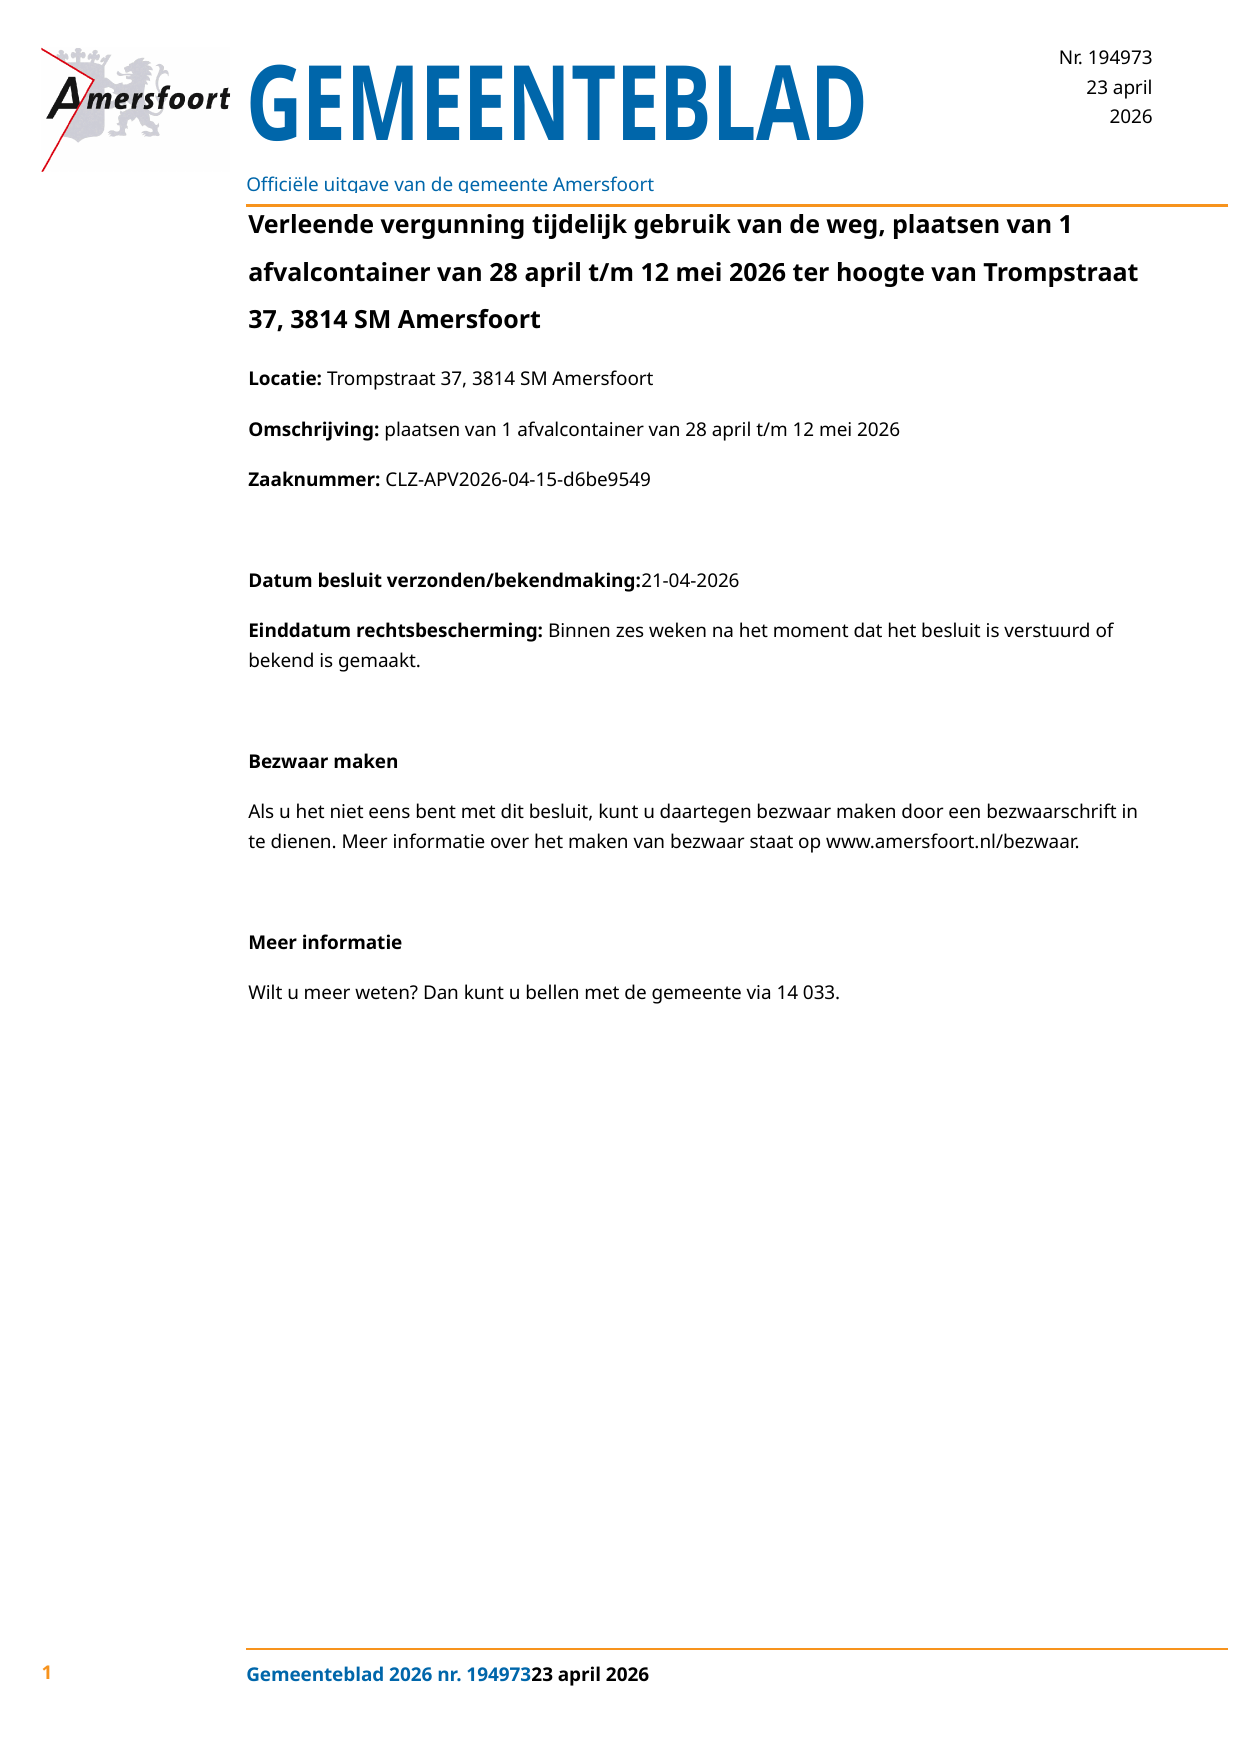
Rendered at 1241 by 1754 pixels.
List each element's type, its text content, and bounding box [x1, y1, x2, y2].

text Bezwaar maken [248, 748, 1152, 774]
text Zaaknummer: CLZ-APV2026-04-15-d6be9549 [248, 466, 1152, 492]
text Meer informatie [248, 929, 1152, 954]
picture [41, 47, 231, 172]
text Verleende vergunning tijdelijk gebruik van de weg, plaatsen van 1 afvalcontainer van 28 april t/m 12 mei 2026 ter hoogte van Trompstraat 37, 3814 SM Amersfoort [248, 207, 1152, 336]
text Wilt u meer weten? Dan kunt u bellen met de gemeente via 14 033. [248, 979, 1152, 1005]
text Als u het niet eens bent met dit besluit, kunt u daartegen bezwaar maken door een bezwaarschrift in te dienen. Meer informatie over het maken van bezwaar staat op www.amersfoort.nl/bezwaar. [248, 798, 1152, 854]
text Omschrijving: plaatsen van 1 afvalcontainer van 28 april t/m 12 mei 2026 [248, 416, 1152, 442]
text Locatie: Trompstraat 37, 3814 SM Amersfoort [248, 366, 1152, 391]
text Datum besluit verzonden/bekendmaking:21-04-2026 [248, 567, 1152, 593]
text Einddatum rechtsbescherming: Binnen zes weken na het moment dat het besluit is verstuurd of bekend is gemaakt. [248, 618, 1152, 673]
